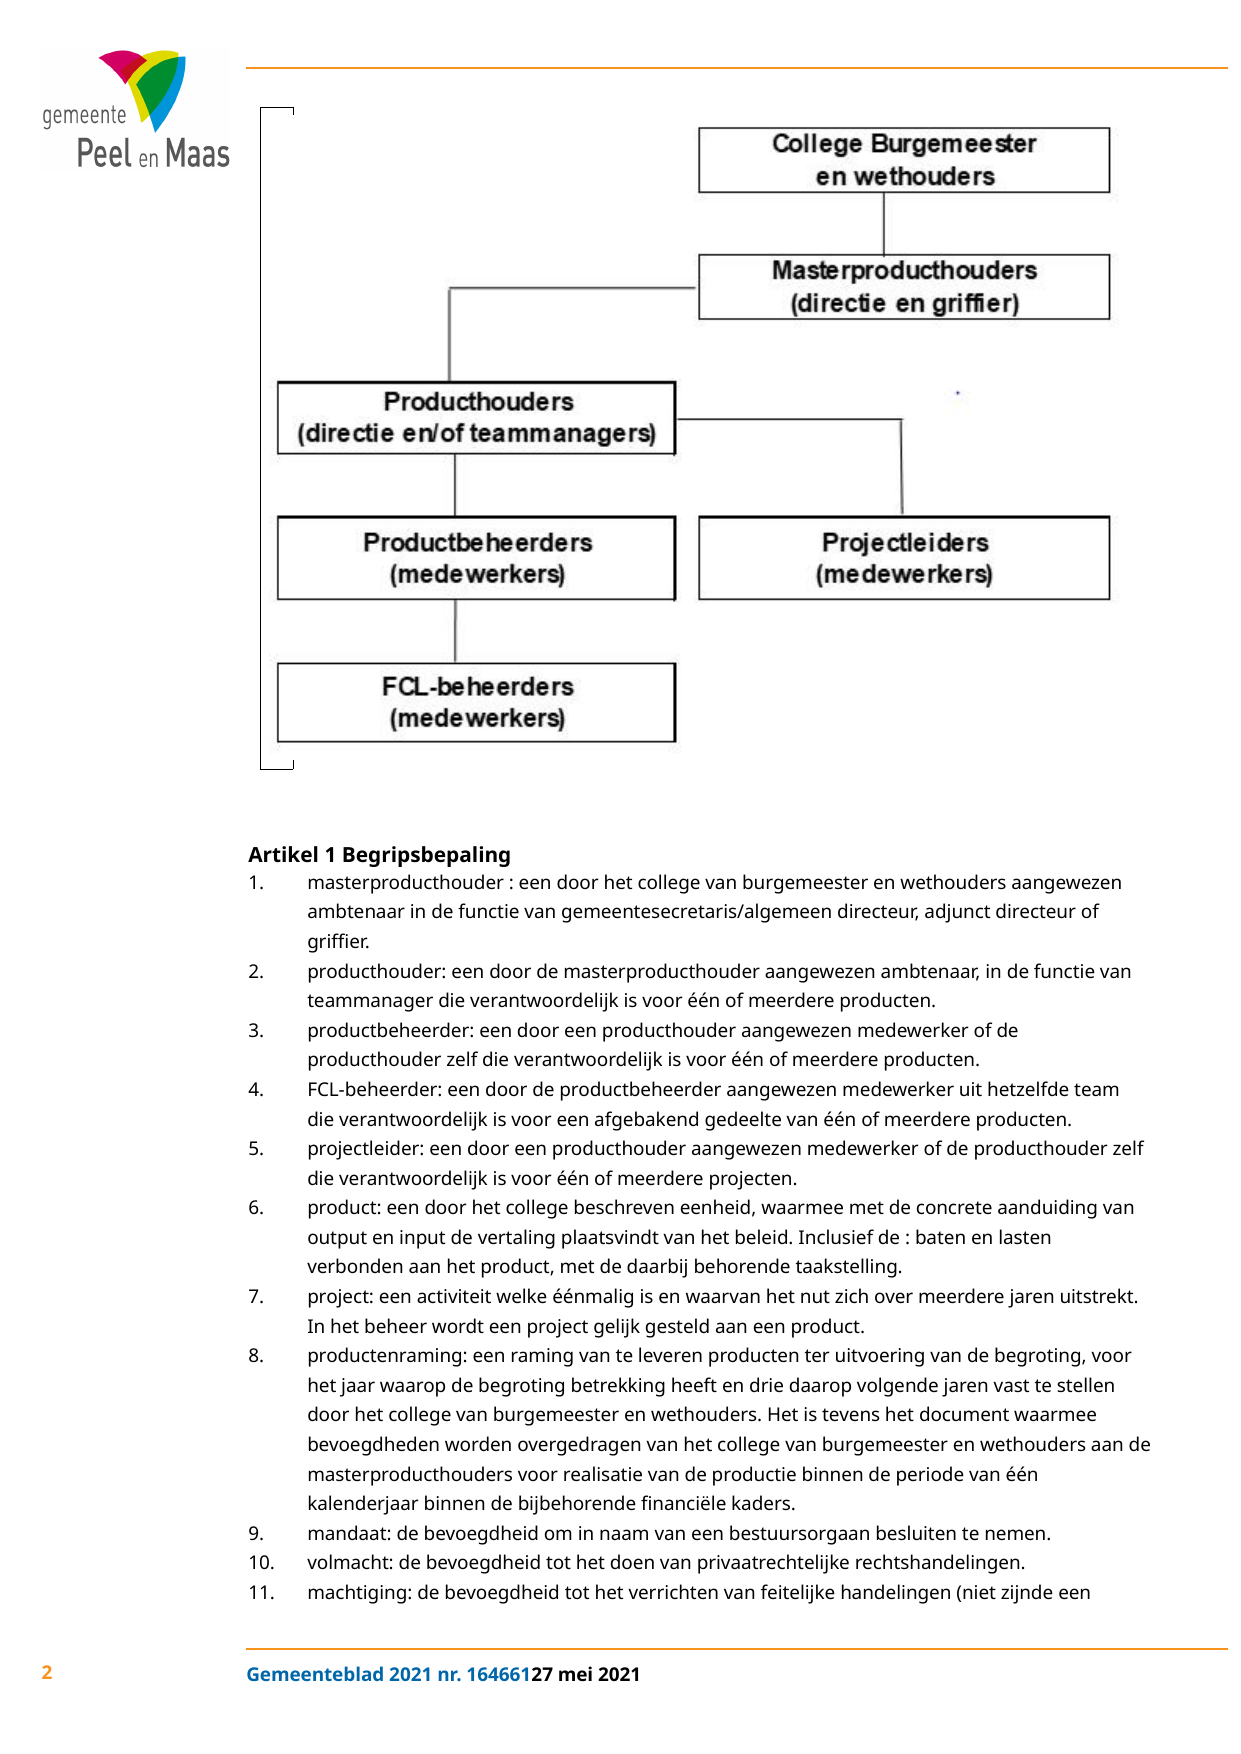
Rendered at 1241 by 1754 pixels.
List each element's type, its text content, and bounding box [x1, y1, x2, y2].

list productenraming: een raming van te leveren producten ter uitvoering van de begroting, voor het jaar waarop de begroting betrekking heeft en drie daarop volgende jaren vast te stellen door het college van burgemeester en wethouders. Het is tevens het document waarmee bevoegdheden worden overgedragen van het college van burgemeester en wethouders aan de masterproducthouders voor realisatie van de productie binnen de periode van één kalenderjaar binnen de bijbehorende financiële kaders. [248, 1342, 1152, 1516]
list volmacht: de bevoegdheid tot het doen van privaatrechtelijke rechtshandelingen. [248, 1549, 1152, 1575]
list product: een door het college beschreven eenheid, waarmee met de concrete aanduiding van output en input de vertaling plaatsvindt van het beleid. Inclusief de : baten en lasten verbonden aan het product, met de daarbij behorende taakstelling. [248, 1194, 1152, 1279]
list projectleider: een door een producthouder aangewezen medewerker of de producthouder zelf die verantwoordelijk is voor één of meerdere projecten. [248, 1135, 1152, 1191]
list productbeheerder: een door een producthouder aangewezen medewerker of de producthouder zelf die verantwoordelijk is voor één of meerdere producten. [248, 1017, 1152, 1072]
picture [268, 115, 1120, 760]
picture [41, 47, 231, 172]
list producthouder: een door de masterproducthouder aangewezen ambtenaar, in de functie van teammanager die verantwoordelijk is voor één of meerdere producten. [248, 958, 1152, 1013]
list FCL-beheerder: een door de productbeheerder aangewezen medewerker uit hetzelfde team die verantwoordelijk is voor een afgebakend gedeelte van één of meerdere producten. [248, 1076, 1152, 1131]
text Artikel 1 Begripsbepaling [248, 841, 1152, 869]
list machtiging: de bevoegdheid tot het verrichten van feitelijke handelingen (niet zijnde een [248, 1579, 1152, 1605]
list mandaat: de bevoegdheid om in naam van een bestuursorgaan besluiten te nemen. [248, 1520, 1152, 1546]
list project: een activiteit welke éénmalig is en waarvan het nut zich over meerdere jaren uitstrekt. In het beheer wordt een project gelijk gesteld aan een product. [248, 1283, 1152, 1338]
list masterproducthouder : een door het college van burgemeester en wethouders aangewezen ambtenaar in de functie van gemeentesecretaris/algemeen directeur, adjunct directeur of griffier. [248, 869, 1152, 954]
